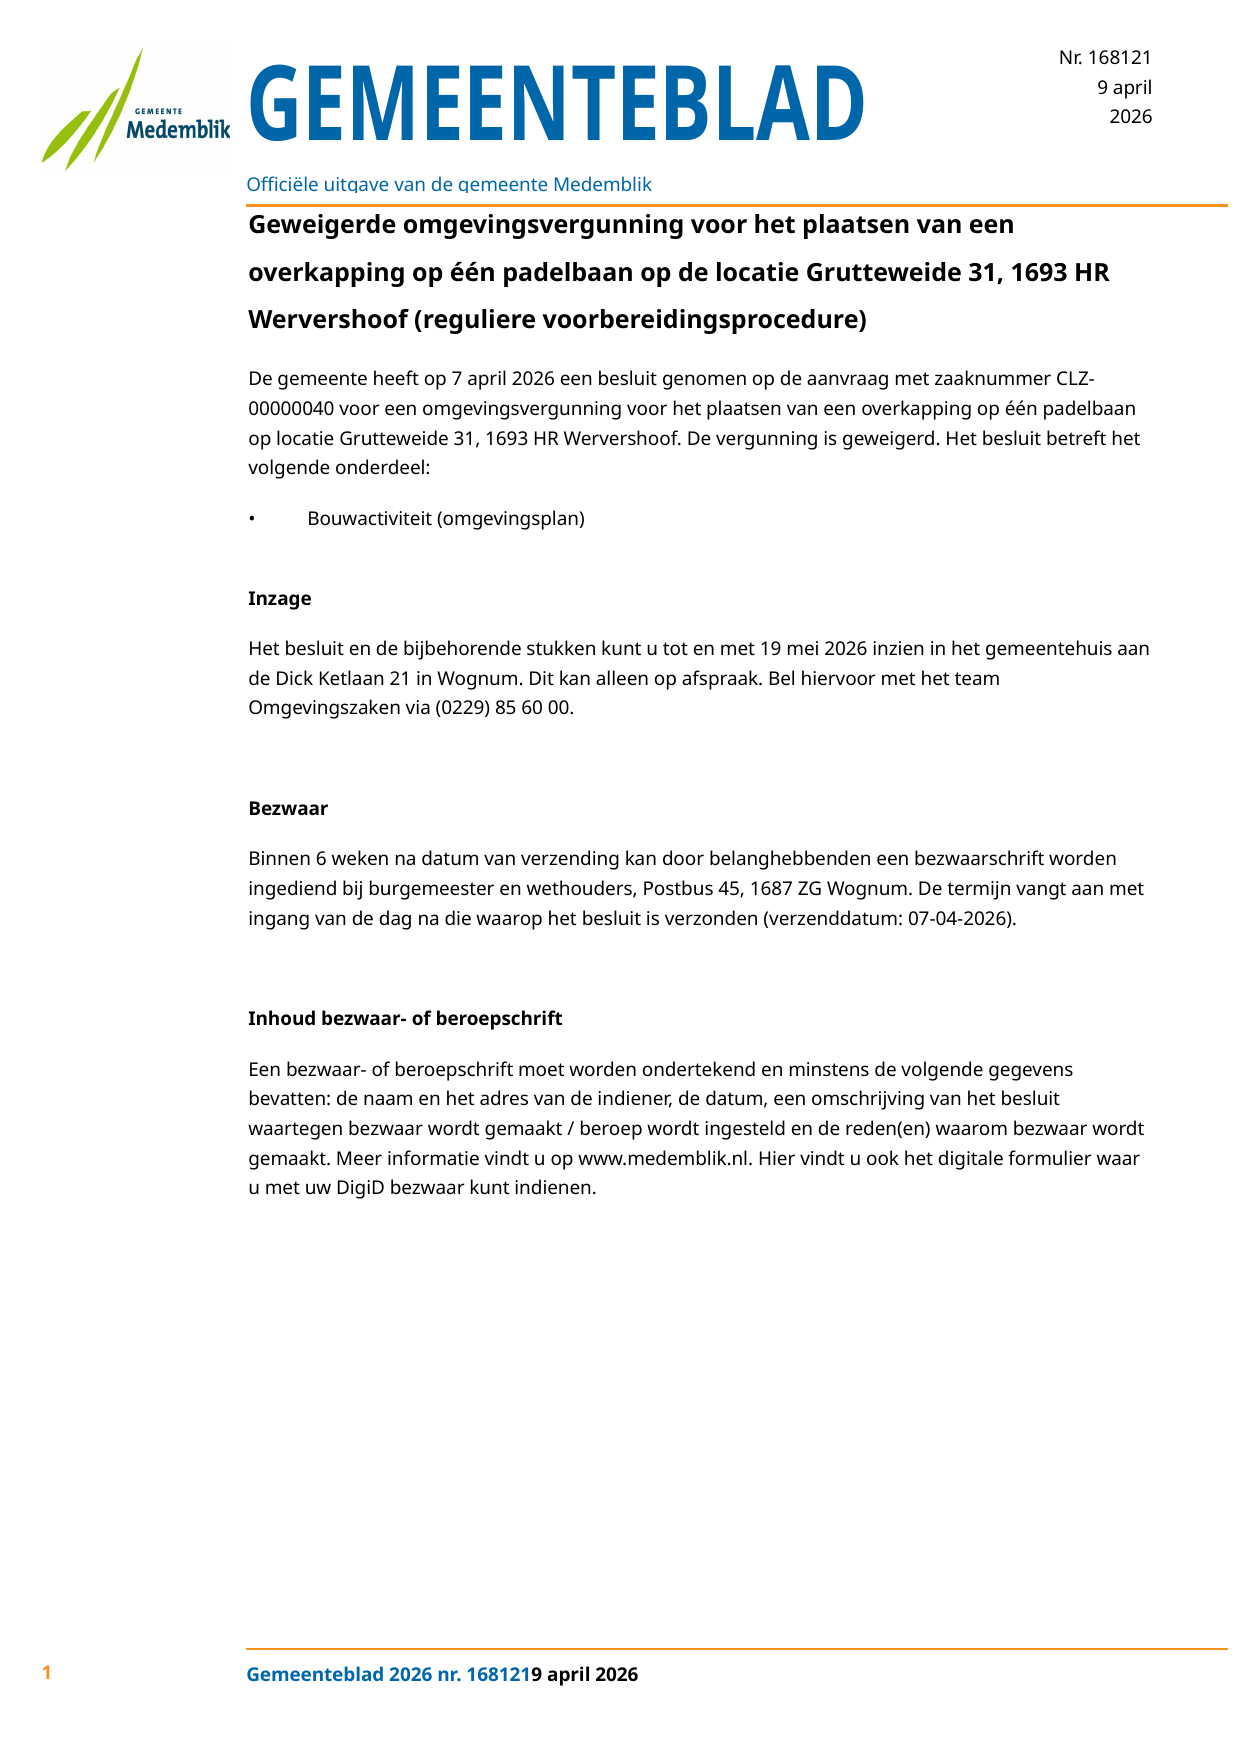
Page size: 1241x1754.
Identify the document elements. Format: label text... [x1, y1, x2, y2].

text De gemeente heeft op 7 april 2026 een besluit genomen op de aanvraag met zaaknummer CLZ-00000040 voor een omgevingsvergunning voor het plaatsen van een overkapping op één padelbaan op locatie Grutteweide 31, 1693 HR Wervershoof. De vergunning is geweigerd. Het besluit betreft het volgende onderdeel: [248, 366, 1152, 480]
text Een bezwaar- of beroepschrift moet worden ondertekend en minstens de volgende gegevens bevatten: de naam en het adres van de indiener, de datum, een omschrijving van het besluit waartegen bezwaar wordt gemaakt / beroep wordt ingesteld en de reden(en) waarom bezwaar wordt gemaakt. Meer informatie vindt u op www.medemblik.nl. Hier vindt u ook het digitale formulier waar u met uw DigiD bezwaar kunt indienen. [248, 1056, 1152, 1200]
text Bezwaar [248, 795, 1152, 821]
text Inzage [248, 585, 1152, 610]
text Binnen 6 weken na datum van verzending kan door belanghebbenden een bezwaarschrift worden ingediend bij burgemeester en wethouders, Postbus 45, 1687 ZG Wognum. De termijn vangt aan met ingang van de dag na die waarop het besluit is verzonden (verzenddatum: 07-04-2026). [248, 846, 1152, 930]
picture [41, 47, 231, 172]
list Bouwactiviteit (omgevingsplan) [248, 505, 1152, 530]
text Inhoud bezwaar- of beroepschrift [248, 1006, 1152, 1031]
text Geweigerde omgevingsvergunning voor het plaatsen van een overkapping op één padelbaan op de locatie Grutteweide 31, 1693 HR Wervershoof (reguliere voorbereidingsprocedure) [248, 207, 1152, 336]
text Het besluit en de bijbehorende stukken kunt u tot en met 19 mei 2026 inzien in het gemeentehuis aan de Dick Ketlaan 21 in Wognum. Dit kan alleen op afspraak. Bel hiervoor met het team Omgevingszaken via (0229) 85 60 00. [248, 635, 1152, 720]
